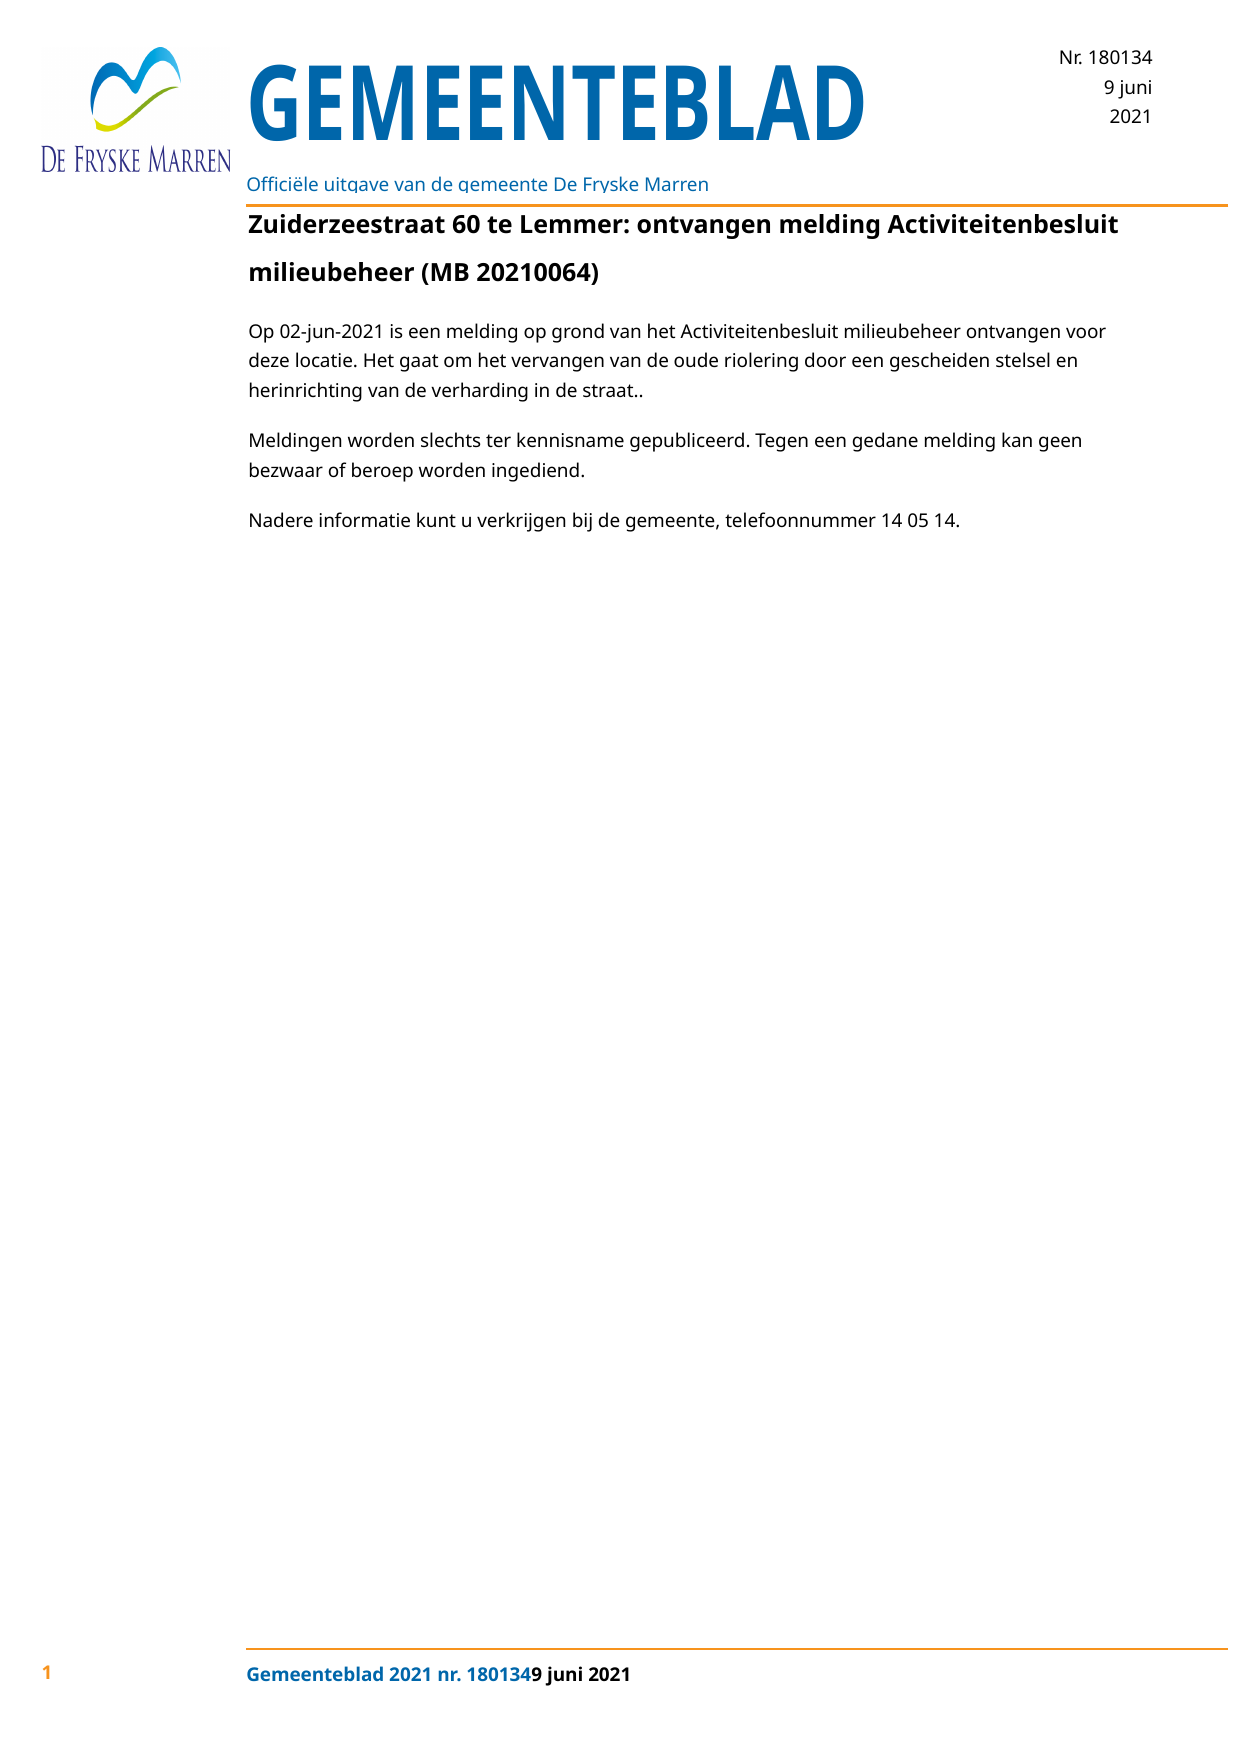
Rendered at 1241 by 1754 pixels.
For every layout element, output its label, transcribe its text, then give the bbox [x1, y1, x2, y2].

text Nadere informatie kunt u verkrijgen bij de gemeente, telefoonnummer 14 05 14. [248, 507, 1152, 533]
text Op 02-jun-2021 is een melding op grond van het Activiteitenbesluit milieubeheer ontvangen voor deze locatie. Het gaat om het vervangen van de oude riolering door een gescheiden stelsel en herinrichting van de verharding in de straat.. [248, 318, 1152, 403]
text Zuiderzeestraat 60 te Lemmer: ontvangen melding Activiteitenbesluit milieubeheer (MB 20210064) [248, 207, 1152, 288]
picture [41, 47, 231, 172]
text Meldingen worden slechts ter kennisname gepubliceerd. Tegen een gedane melding kan geen bezwaar of beroep worden ingediend. [248, 427, 1152, 483]
